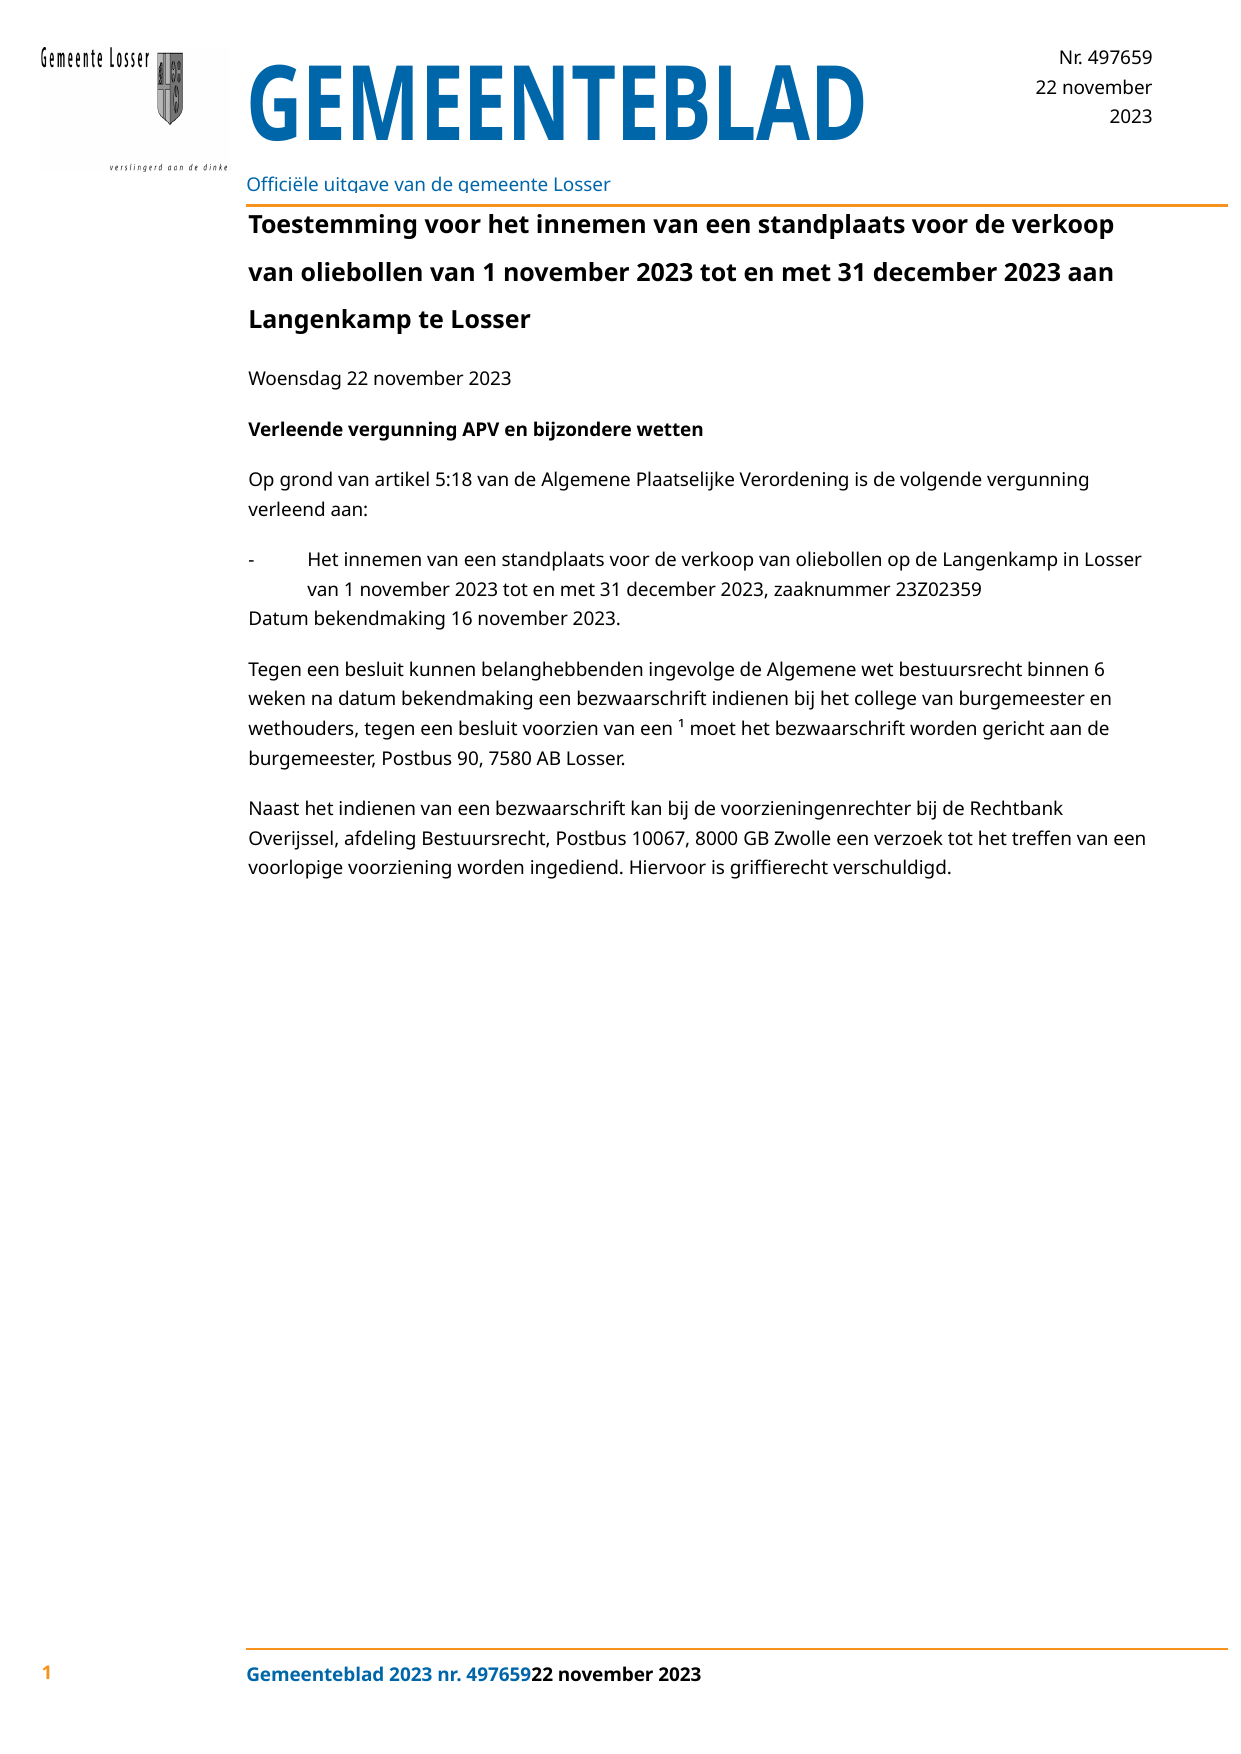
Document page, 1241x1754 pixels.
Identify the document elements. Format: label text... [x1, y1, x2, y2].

text Naast het indienen van een bezwaarschrift kan bij de voorzieningenrechter bij de Rechtbank Overijssel, afdeling Bestuursrecht, Postbus 10067, 8000 GB Zwolle een verzoek tot het treffen van een voorlopige voorziening worden ingediend. Hiervoor is griffierecht verschuldigd. [248, 795, 1152, 880]
text Tegen een besluit kunnen belanghebbenden ingevolge de Algemene wet bestuursrecht binnen 6 weken na datum bekendmaking een bezwaarschrift indienen bij het college van burgemeester en wethouders, tegen een besluit voorzien van een ¹ moet het bezwaarschrift worden gericht aan de burgemeester, Postbus 90, 7580 AB Losser. [248, 656, 1152, 770]
text Datum bekendmaking 16 november 2023. [248, 606, 1152, 631]
text Woensdag 22 november 2023 [248, 366, 1152, 391]
text Toestemming voor het innemen van een standplaats voor de verkoop van oliebollen van 1 november 2023 tot en met 31 december 2023 aan Langenkamp te Losser [248, 207, 1152, 336]
list Het innemen van een standplaats voor de verkoop van oliebollen op de Langenkamp in Losser van 1 november 2023 tot en met 31 december 2023, zaaknummer 23Z02359 [248, 546, 1152, 602]
text Op grond van artikel 5:18 van de Algemene Plaatselijke Verordening is de volgende vergunning verleend aan: [248, 466, 1152, 522]
text Verleende vergunning APV en bijzondere wetten [248, 416, 1152, 442]
picture [41, 47, 231, 172]
